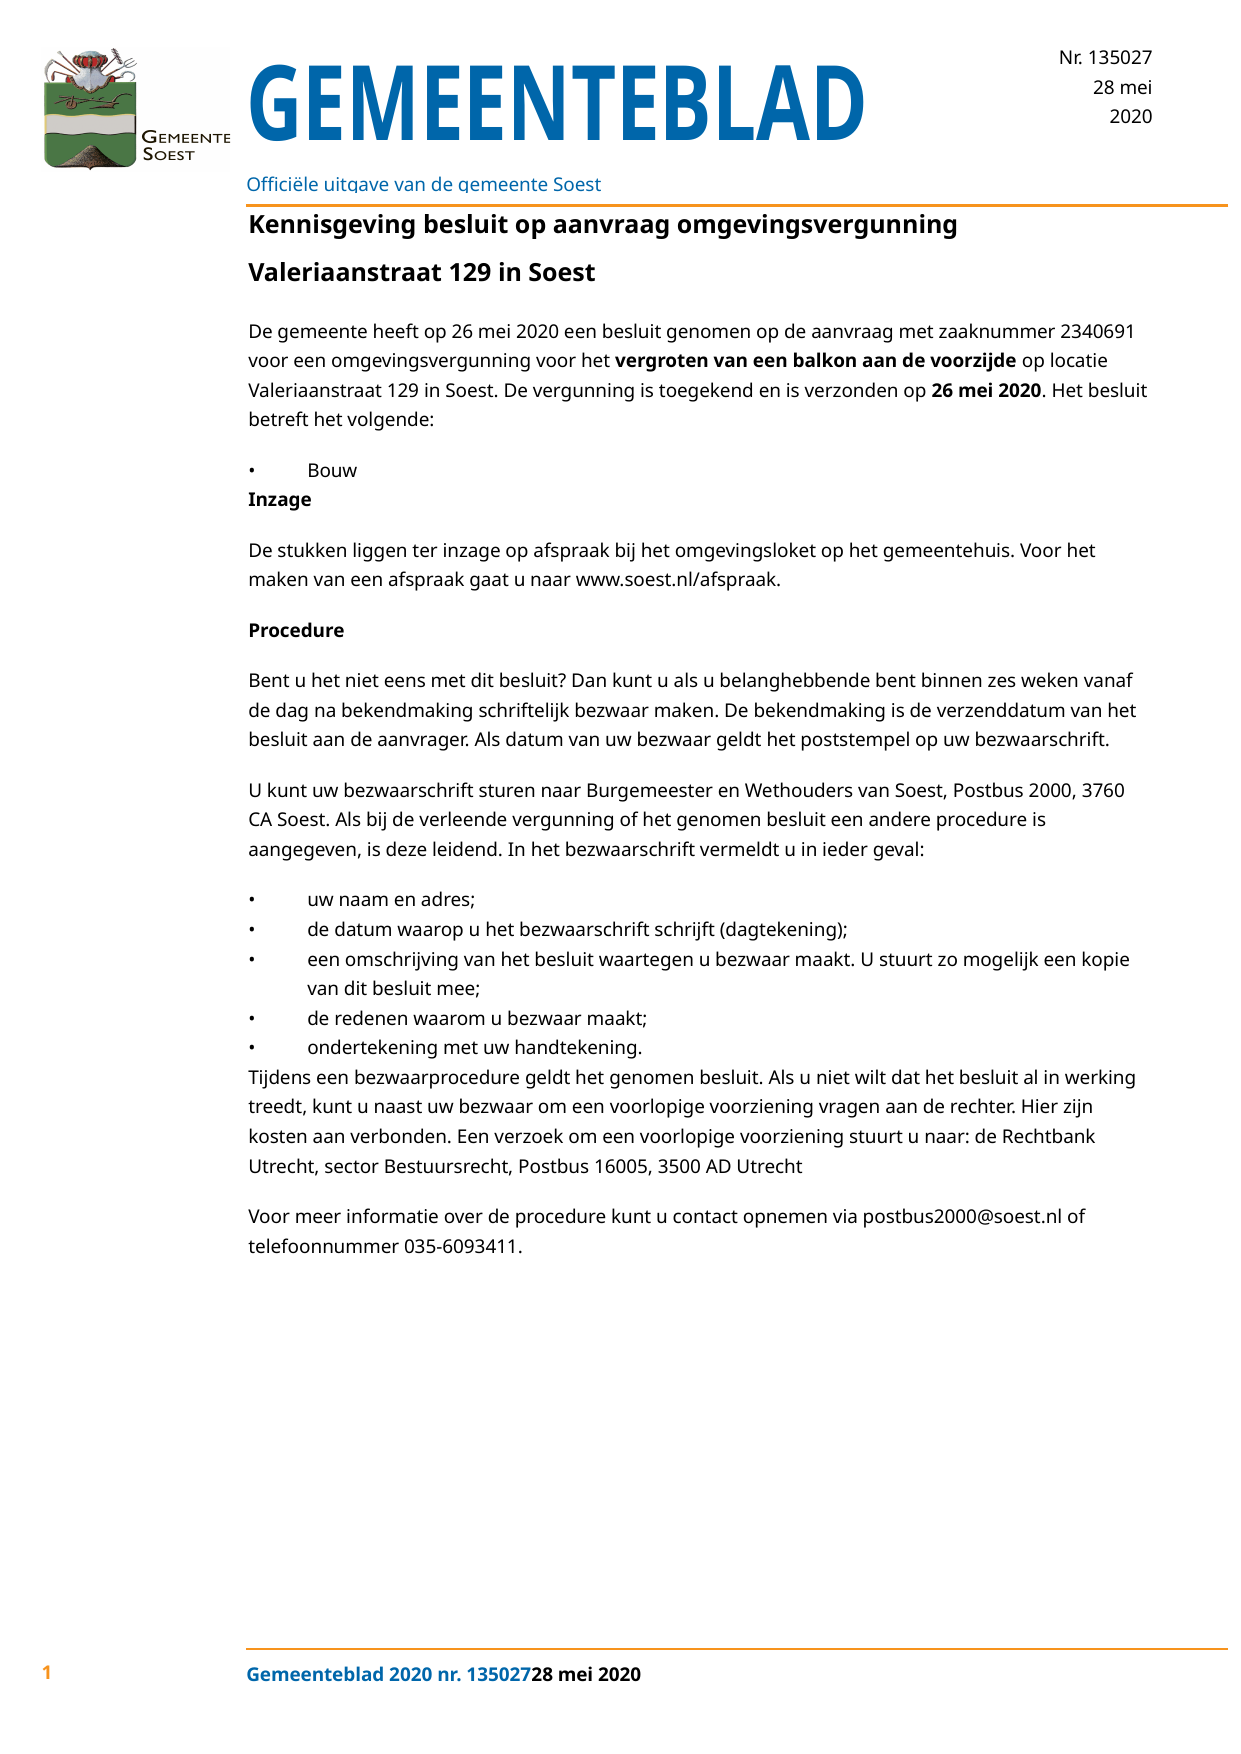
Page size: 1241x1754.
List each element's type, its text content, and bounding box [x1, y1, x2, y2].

text Procedure [248, 617, 1152, 643]
text Inzage [248, 487, 1152, 512]
list de redenen waarom u bezwaar maakt; [248, 1005, 1152, 1031]
text Tijdens een bezwaarprocedure geldt het genomen besluit. Als u niet wilt dat het besluit al in werking treedt, kunt u naast uw bezwaar om een voorlopige voorziening vragen aan de rechter. Hier zijn kosten aan verbonden. Een verzoek om een voorlopige voorziening stuurt u naar: de Rechtbank Utrecht, sector Bestuursrecht, Postbus 16005, 3500 AD Utrecht [248, 1064, 1152, 1179]
picture [41, 47, 231, 172]
list ondertekening met uw handtekening. [248, 1034, 1152, 1060]
list de datum waarop u het bezwaarschrift schrijft (dagtekening); [248, 916, 1152, 942]
text Voor meer informatie over de procedure kunt u contact opnemen via postbus2000@soest.nl of telefoonnummer 035-6093411. [248, 1203, 1152, 1259]
text Bent u het niet eens met dit besluit? Dan kunt u als u belanghebbende bent binnen zes weken vanaf de dag na bekendmaking schriftelijk bezwaar maken. De bekendmaking is de verzenddatum van het besluit aan de aanvrager. Als datum van uw bezwaar geldt het poststempel op uw bezwaarschrift. [248, 667, 1152, 752]
text U kunt uw bezwaarschrift sturen naar Burgemeester en Wethouders van Soest, Postbus 2000, 3760 CA Soest. Als bij de verleende vergunning of het genomen besluit een andere procedure is aangegeven, is deze leidend. In het bezwaarschrift vermeldt u in ieder geval: [248, 777, 1152, 862]
list uw naam en adres; [248, 887, 1152, 912]
list een omschrijving van het besluit waartegen u bezwaar maakt. U stuurt zo mogelijk een kopie van dit besluit mee; [248, 946, 1152, 1001]
list Bouw [248, 457, 1152, 483]
text Kennisgeving besluit op aanvraag omgevingsvergunning Valeriaanstraat 129 in Soest [248, 207, 1152, 288]
text De gemeente heeft op 26 mei 2020 een besluit genomen op de aanvraag met zaaknummer 2340691 voor een omgevingsvergunning voor het vergroten van een balkon aan de voorzijde op locatie Valeriaanstraat 129 in Soest. De vergunning is toegekend en is verzonden op 26 mei 2020. Het besluit betreft het volgende: [248, 318, 1152, 432]
text De stukken liggen ter inzage op afspraak bij het omgevingsloket op het gemeentehuis. Voor het maken van een afspraak gaat u naar www.soest.nl/afspraak. [248, 537, 1152, 592]
